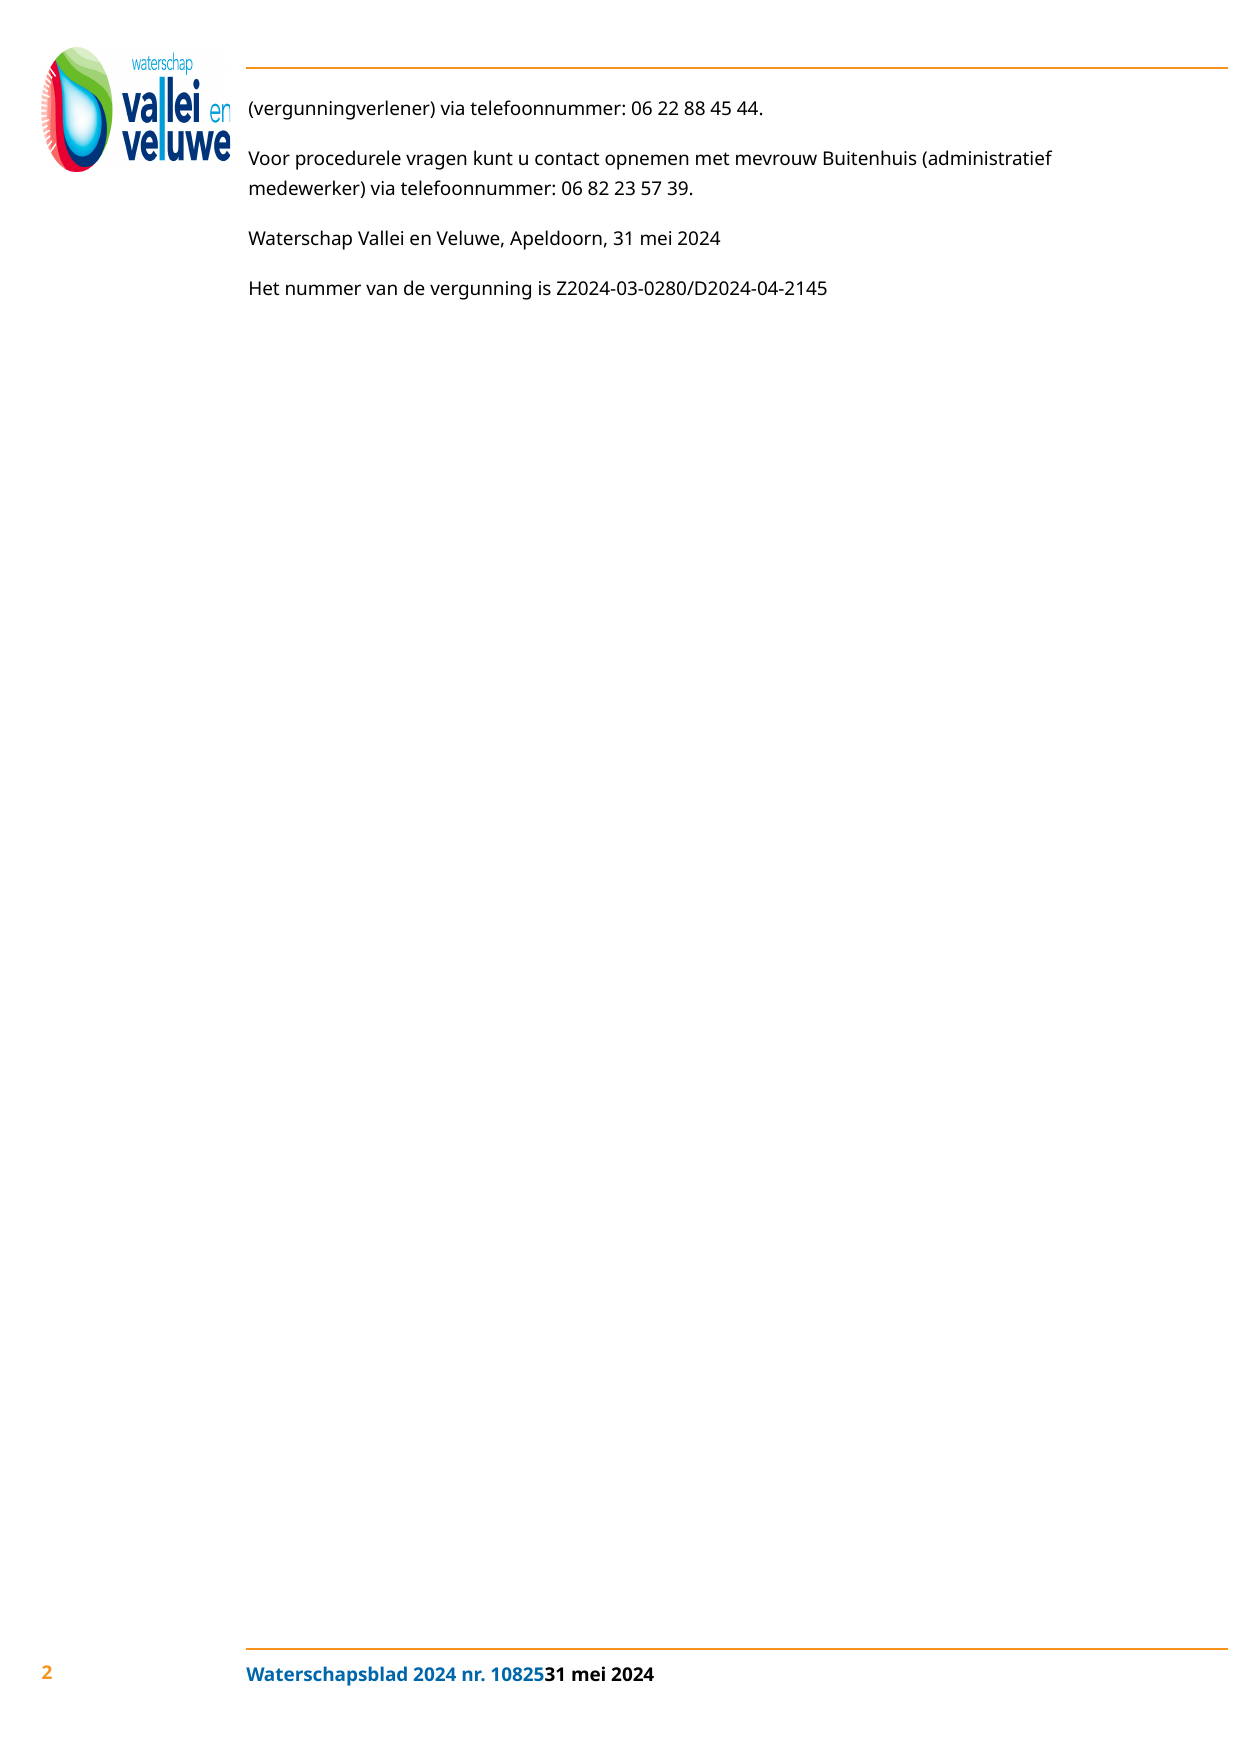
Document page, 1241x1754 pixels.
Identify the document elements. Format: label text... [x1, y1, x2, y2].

text Voor procedurele vragen kunt u contact opnemen met mevrouw Buitenhuis (administratief medewerker) via telefoonnummer: 06 82 23 57 39. [248, 145, 1152, 201]
text Het nummer van de vergunning is Z2024-03-0280/D2024-04-2145 [248, 276, 1152, 301]
picture [41, 47, 231, 172]
text Waterschap Vallei en Veluwe, Apeldoorn, 31 mei 2024 [248, 225, 1152, 251]
text (vergunningverlener) via telefoonnummer: 06 22 88 45 44. [248, 95, 1152, 121]
